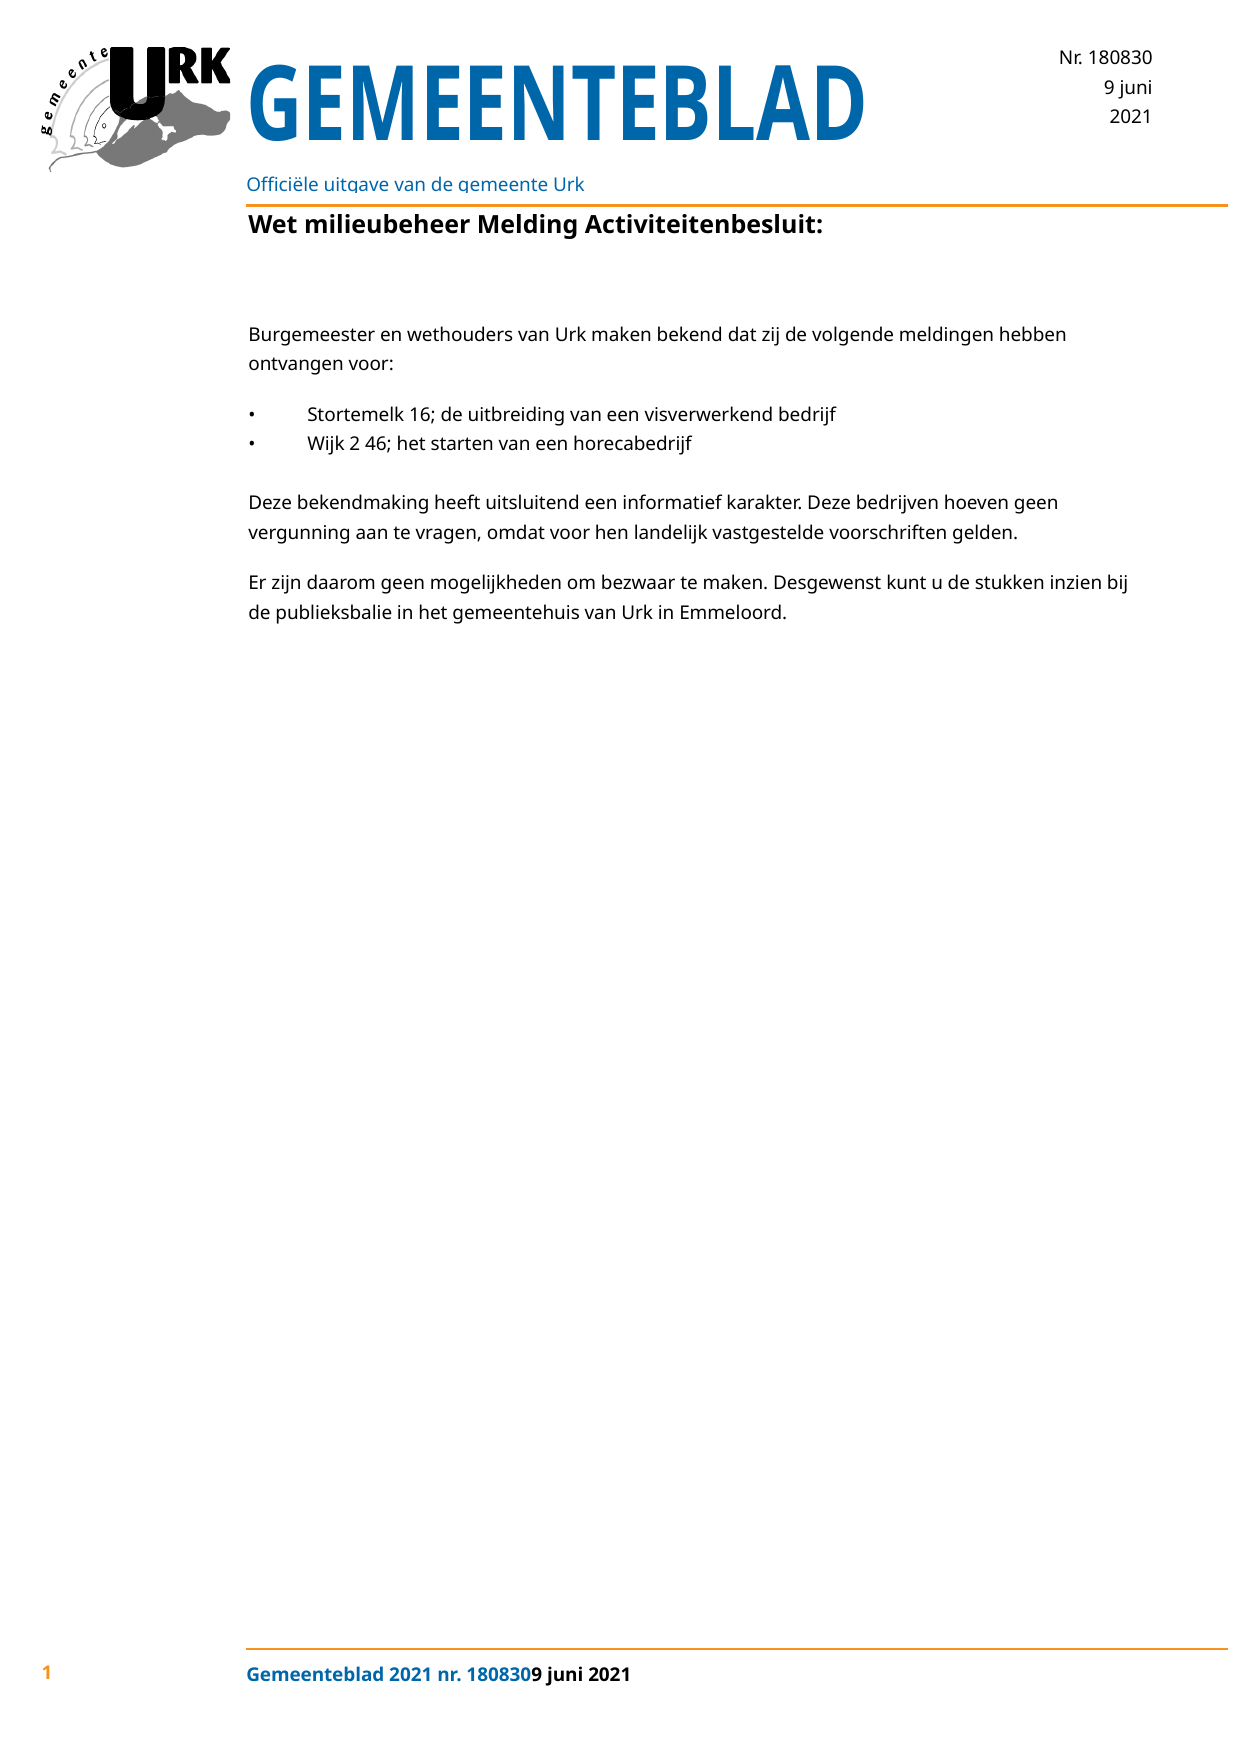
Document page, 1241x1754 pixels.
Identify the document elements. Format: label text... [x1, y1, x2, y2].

picture [41, 47, 231, 172]
text Er zijn daarom geen mogelijkheden om bezwaar te maken. Desgewenst kunt u de stukken inzien bij de publieksbalie in het gemeentehuis van Urk in Emmeloord. [248, 569, 1152, 625]
list Stortemelk 16; de uitbreiding van een visverwerkend bedrijf [248, 401, 1152, 426]
list Wijk 2 46; het starten van een horecabedrijf [248, 430, 1152, 456]
text Wet milieubeheer Melding Activiteitenbesluit: [248, 207, 1152, 241]
text Burgemeester en wethouders van Urk maken bekend dat zij de volgende meldingen hebben ontvangen voor: [248, 321, 1152, 376]
text Deze bekendmaking heeft uitsluitend een informatief karakter. Deze bedrijven hoeven geen vergunning aan te vragen, omdat voor hen landelijk vastgestelde voorschriften gelden. [248, 489, 1152, 545]
